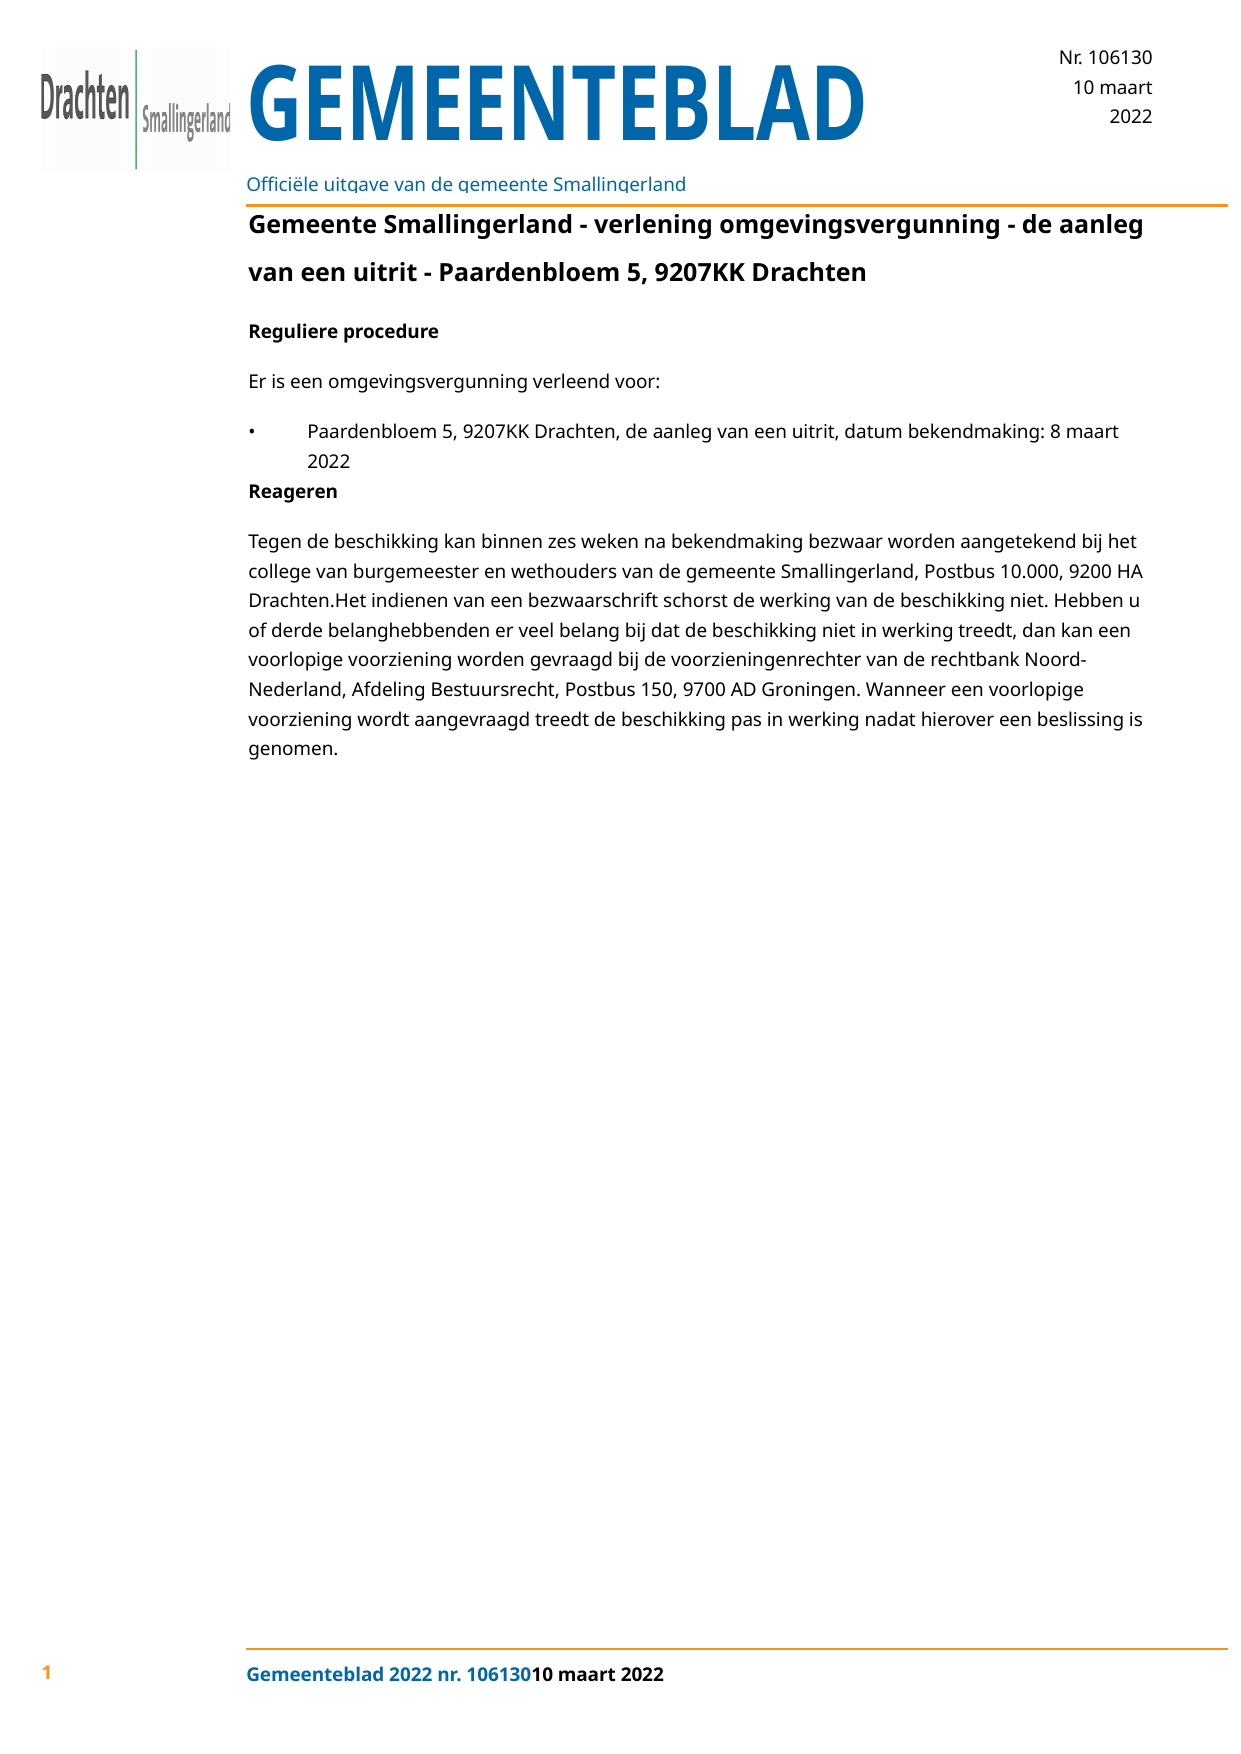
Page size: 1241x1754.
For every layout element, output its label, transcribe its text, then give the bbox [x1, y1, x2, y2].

text Er is een omgevingsvergunning verleend voor: [248, 368, 1152, 394]
text Tegen de beschikking kan binnen zes weken na bekendmaking bezwaar worden aangetekend bij het college van burgemeester en wethouders van de gemeente Smallingerland, Postbus 10.000, 9200 HA Drachten.Het indienen van een bezwaarschrift schorst de werking van de beschikking niet. Hebben u of derde belanghebbenden er veel belang bij dat de beschikking niet in werking treedt, dan kan een voorlopige voorziening worden gevraagd bij de voorzieningenrechter van de rechtbank Noord-Nederland, Afdeling Bestuursrecht, Postbus 150, 9700 AD Groningen. Wanneer een voorlopige voorziening wordt aangevraagd treedt de beschikking pas in werking nadat hierover een beslissing is genomen. [248, 528, 1152, 761]
text Reageren [248, 478, 1152, 504]
list Paardenbloem 5, 9207KK Drachten, de aanleg van een uitrit, datum bekendmaking: 8 maart 2022 [248, 419, 1152, 474]
text Gemeente Smallingerland - verlening omgevingsvergunning - de aanleg van een uitrit - Paardenbloem 5, 9207KK Drachten [248, 207, 1152, 288]
picture [41, 47, 231, 172]
text Reguliere procedure [248, 318, 1152, 344]
